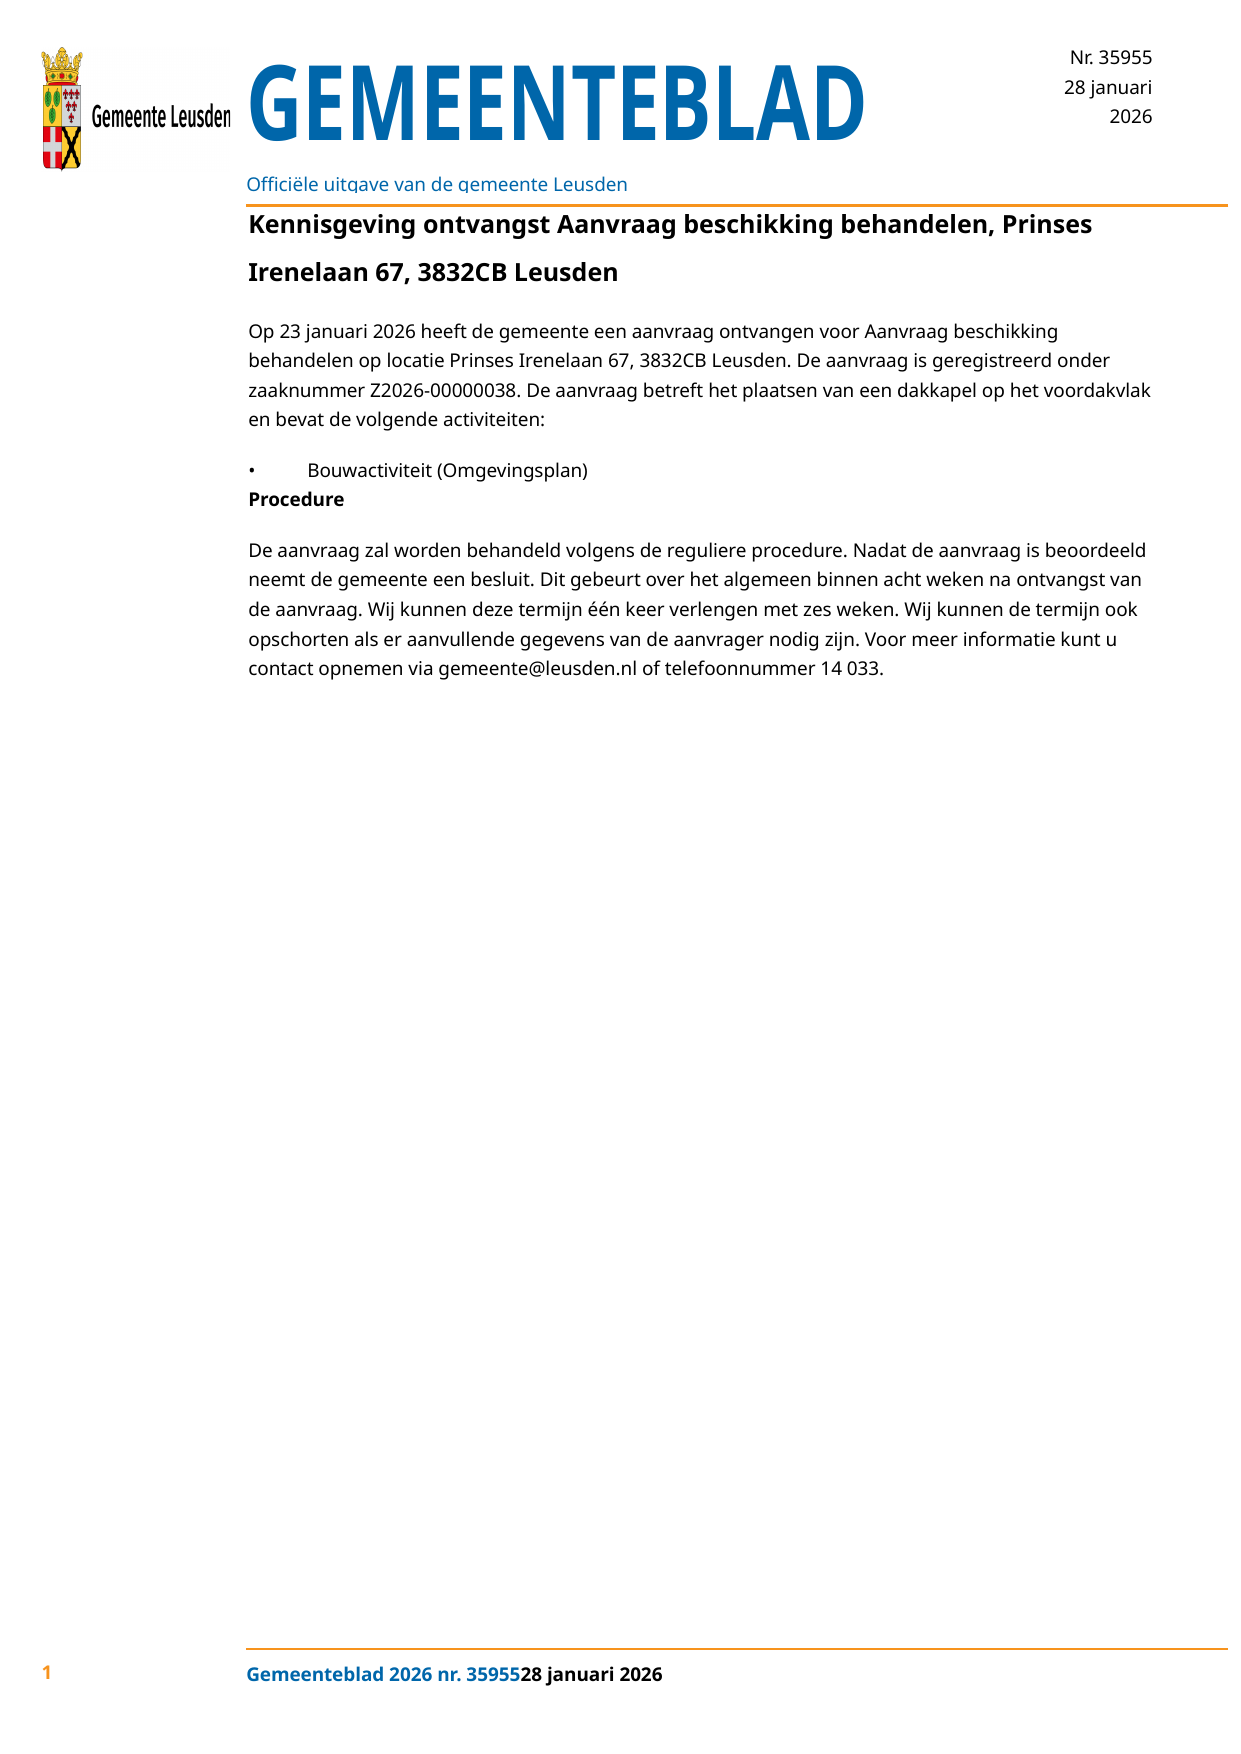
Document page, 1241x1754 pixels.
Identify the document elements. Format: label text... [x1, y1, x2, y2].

text Kennisgeving ontvangst Aanvraag beschikking behandelen, Prinses Irenelaan 67, 3832CB Leusden [248, 207, 1152, 288]
text Procedure [248, 487, 1152, 512]
text Op 23 januari 2026 heeft de gemeente een aanvraag ontvangen voor Aanvraag beschikking behandelen op locatie Prinses Irenelaan 67, 3832CB Leusden. De aanvraag is geregistreerd onder zaaknummer Z2026-00000038. De aanvraag betreft het plaatsen van een dakkapel op het voordakvlak en bevat de volgende activiteiten: [248, 318, 1152, 432]
picture [41, 47, 231, 172]
list Bouwactiviteit (Omgevingsplan) [248, 457, 1152, 483]
text De aanvraag zal worden behandeld volgens de reguliere procedure. Nadat de aanvraag is beoordeeld neemt de gemeente een besluit. Dit gebeurt over het algemeen binnen acht weken na ontvangst van de aanvraag. Wij kunnen deze termijn één keer verlengen met zes weken. Wij kunnen de termijn ook opschorten als er aanvullende gegevens van de aanvrager nodig zijn. Voor meer informatie kunt u contact opnemen via gemeente@leusden.nl of telefoonnummer 14 033. [248, 537, 1152, 681]
